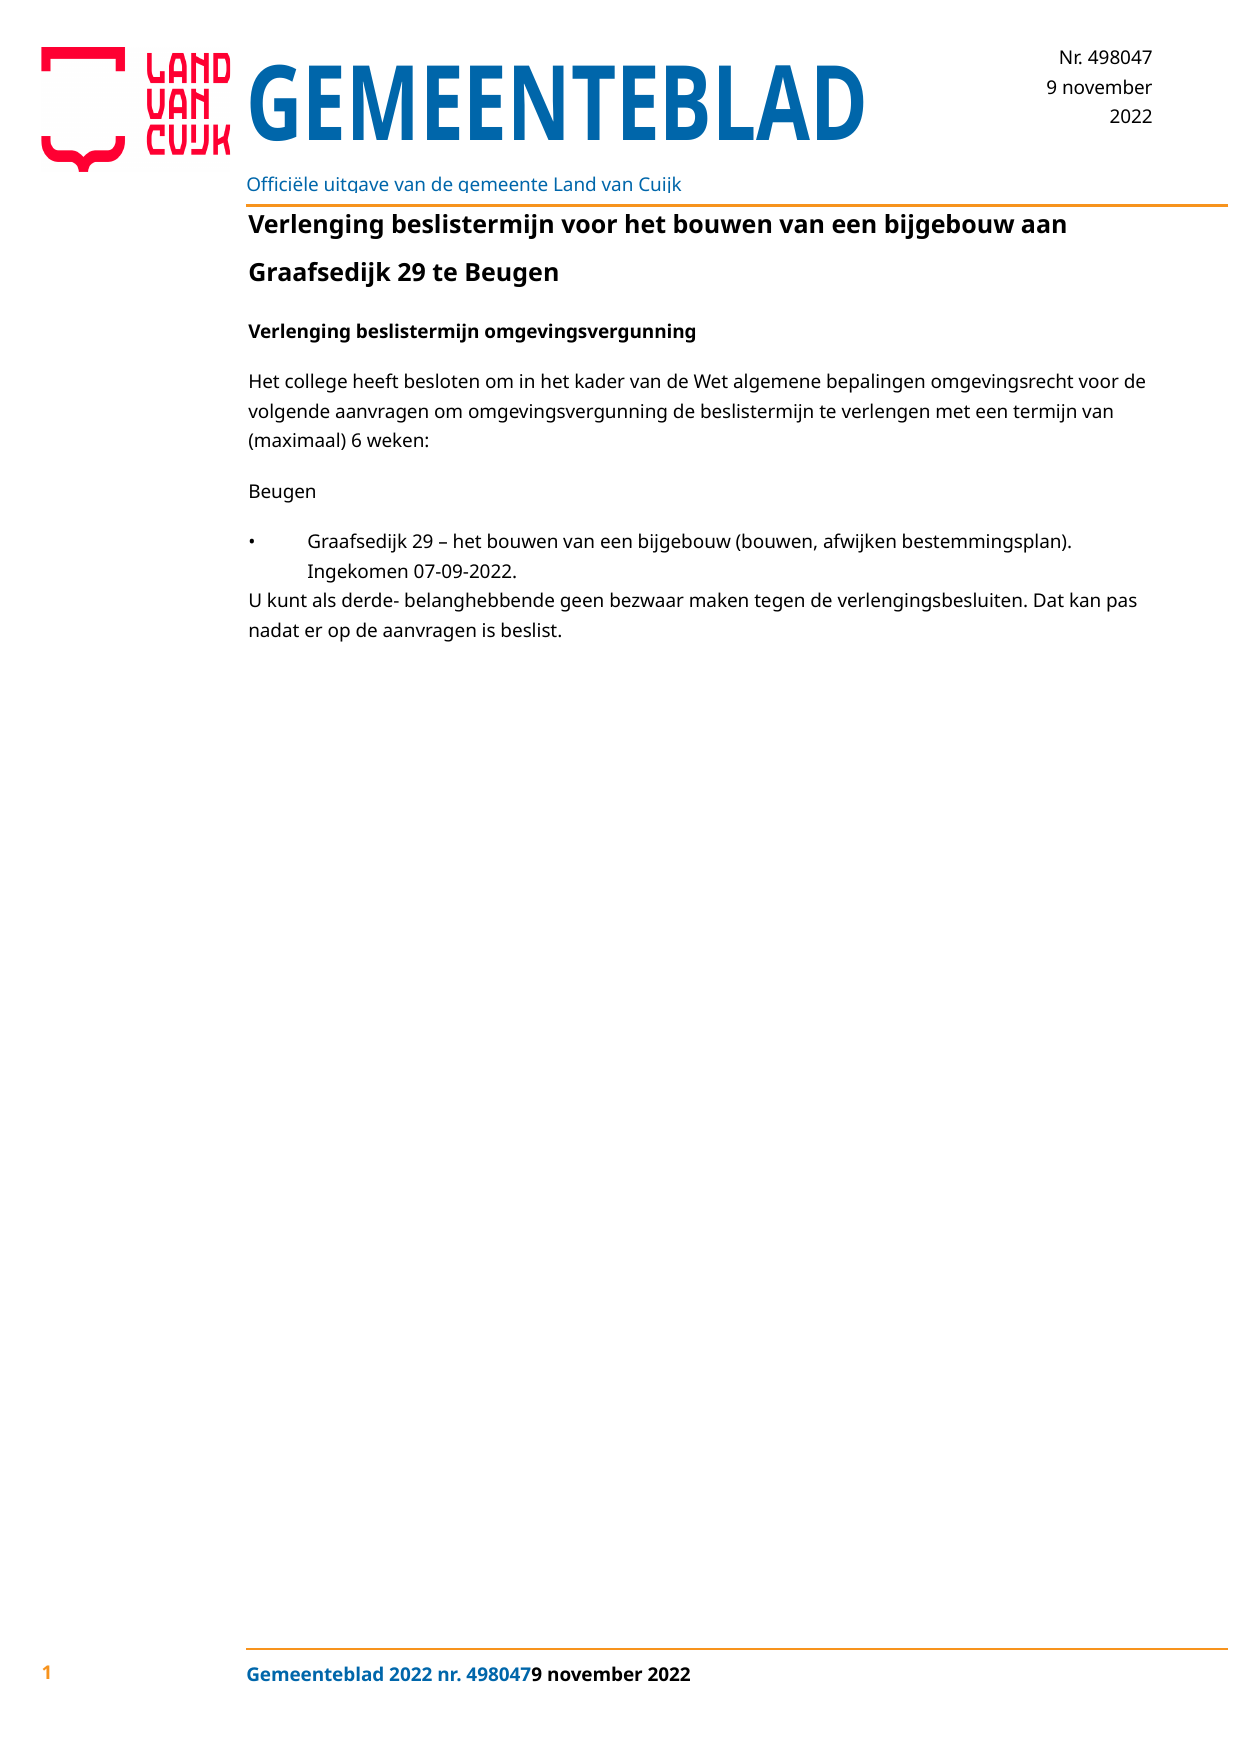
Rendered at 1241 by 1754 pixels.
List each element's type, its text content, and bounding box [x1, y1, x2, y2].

text U kunt als derde- belanghebbende geen bezwaar maken tegen de verlengingsbesluiten. Dat kan pas nadat er op de aanvragen is beslist. [248, 587, 1152, 643]
picture [41, 47, 231, 172]
list Graafsedijk 29 – het bouwen van een bijgebouw (bouwen, afwijken bestemmingsplan). Ingekomen 07-09-2022. [248, 528, 1152, 584]
text Het college heeft besloten om in het kader van de Wet algemene bepalingen omgevingsrecht voor de volgende aanvragen om omgevingsvergunning de beslistermijn te verlengen met een termijn van (maximaal) 6 weken: [248, 368, 1152, 453]
text Verlenging beslistermijn omgevingsvergunning [248, 318, 1152, 344]
text Verlenging beslistermijn voor het bouwen van een bijgebouw aan Graafsedijk 29 te Beugen [248, 207, 1152, 288]
text Beugen [248, 478, 1152, 504]
